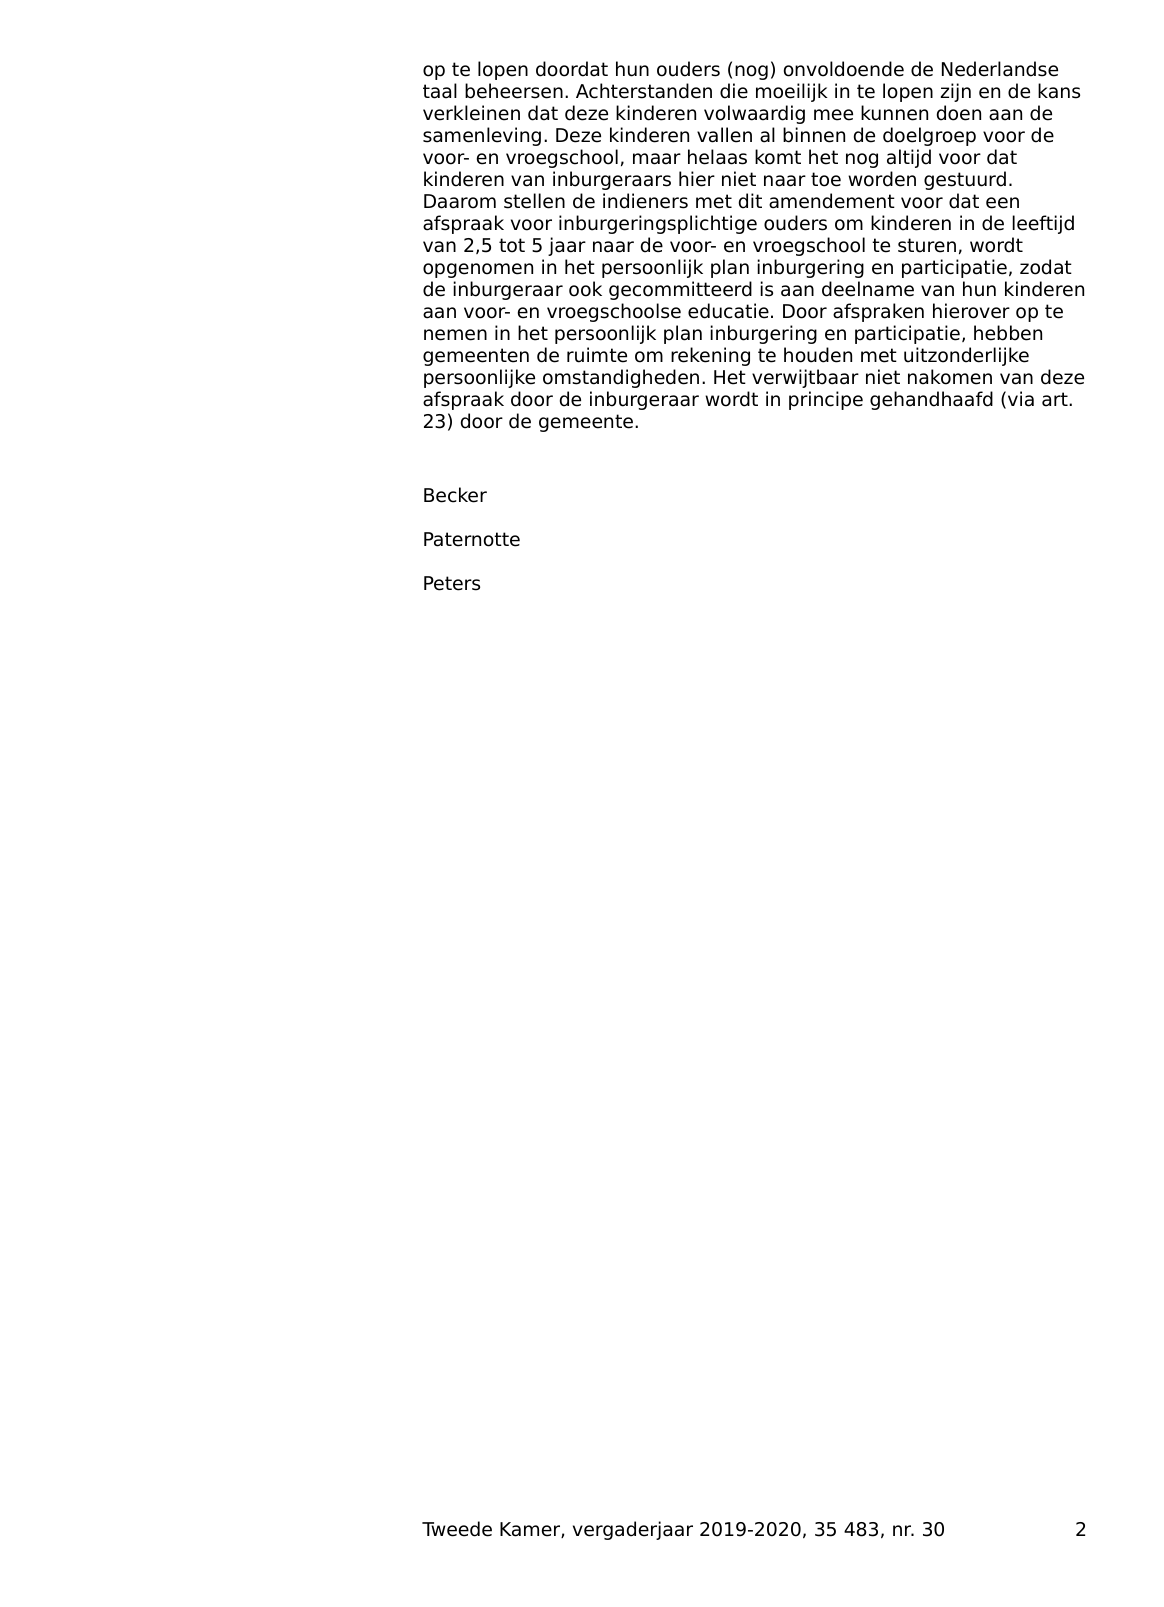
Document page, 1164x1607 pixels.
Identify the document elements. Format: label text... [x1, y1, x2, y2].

text op te lopen doordat hun ouders (nog) onvoldoende de Nederlandse taal beheersen. Achterstanden die moeilijk in te lopen zijn en de kans verkleinen dat deze kinderen volwaardig mee kunnen doen aan de samenleving. Deze kinderen vallen al binnen de doelgroep voor de voor- en vroegschool, maar helaas komt het nog altijd voor dat kinderen van inburgeraars hier niet naar toe worden gestuurd. Daarom stellen de indieners met dit amendement voor dat een afspraak voor inburgeringsplichtige ouders om kinderen in de leeftijd van 2,5 tot 5 jaar naar de voor- en vroegschool te sturen, wordt opgenomen in het persoonlijk plan inburgering en participatie, zodat de inburgeraar ook gecommitteerd is aan deelname van hun kinderen aan voor- en vroegschoolse educatie. Door afspraken hierover op te nemen in het persoonlijk plan inburgering en participatie, hebben gemeenten de ruimte om rekening te houden met uitzonderlijke persoonlijke omstandigheden. Het verwijtbaar niet nakomen van deze afspraak door de inburgeraar wordt in principe gehandhaafd (via art. 23) door de gemeente. [422, 59, 1087, 433]
text Becker Paternotte Peters [422, 463, 1087, 594]
